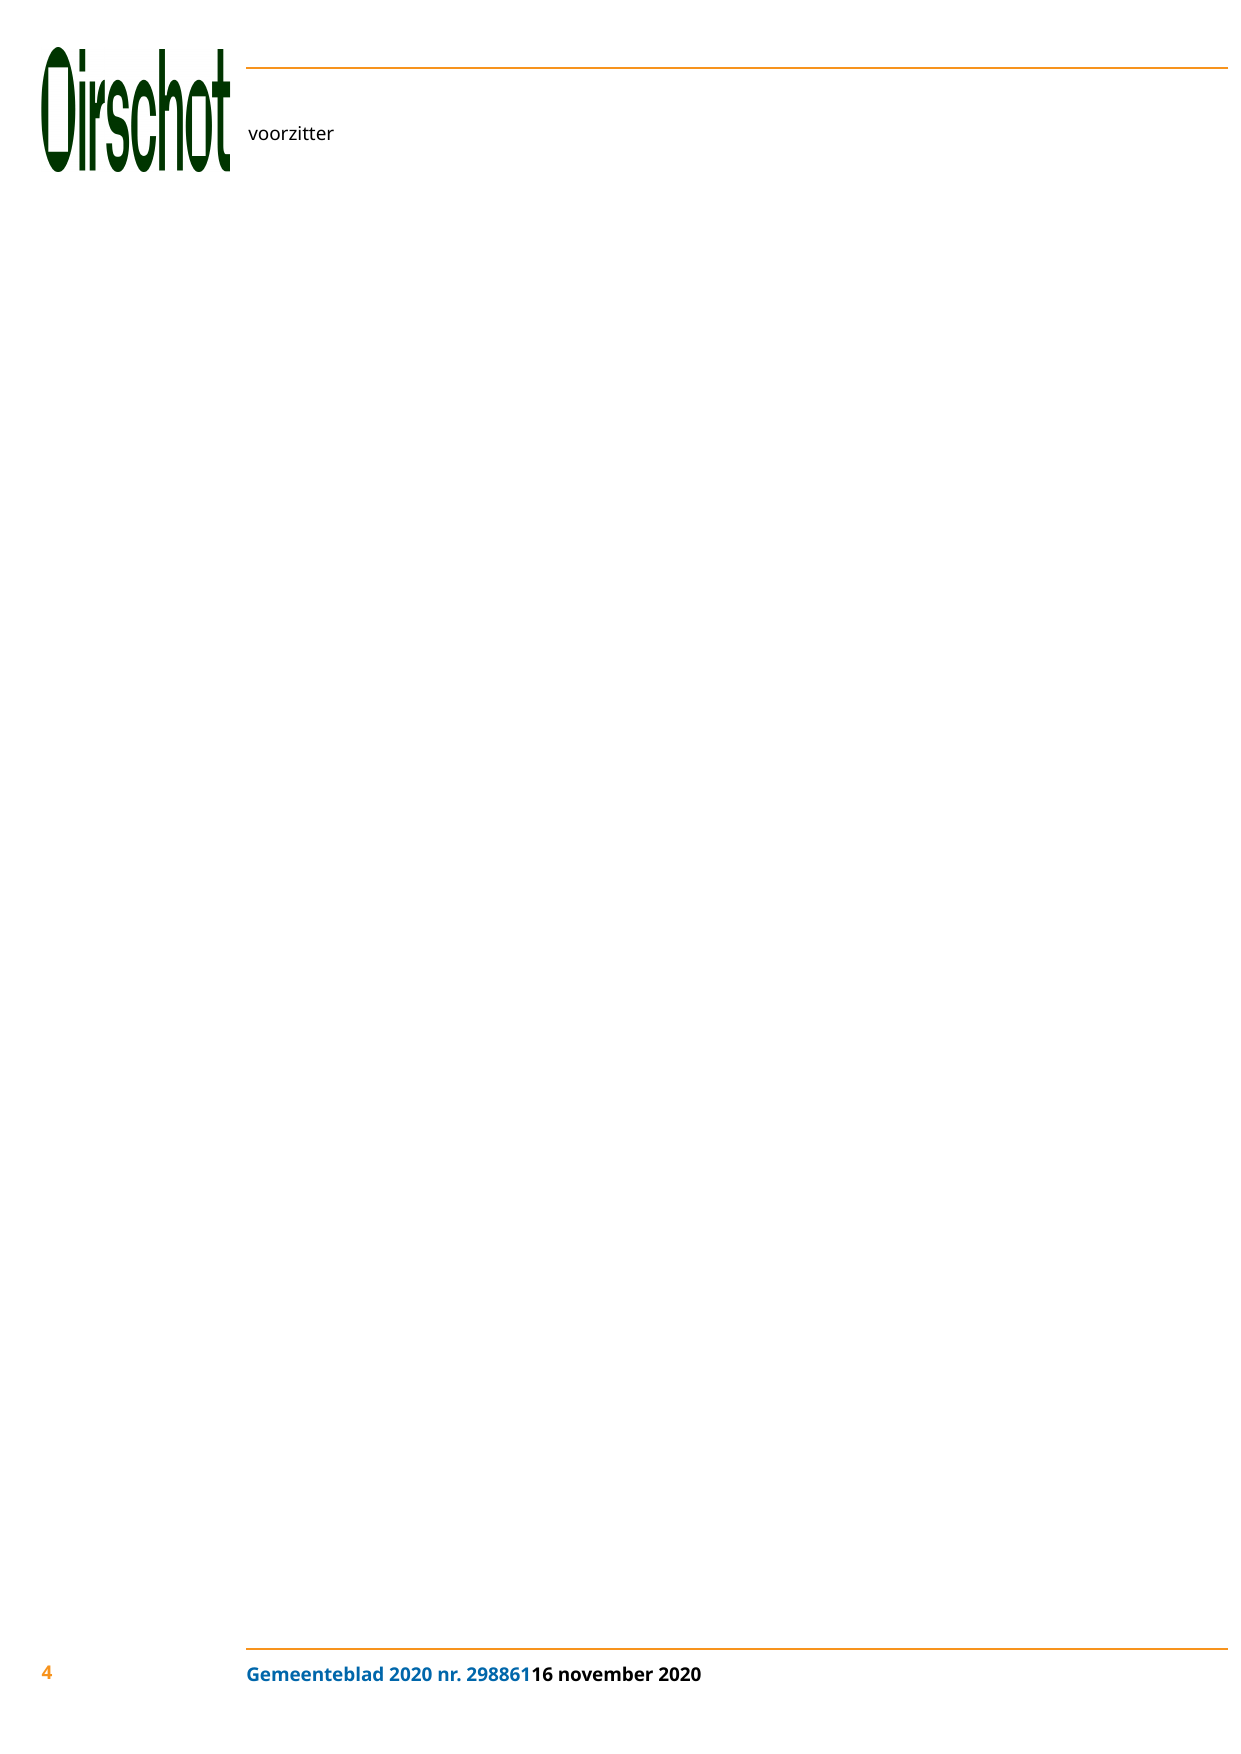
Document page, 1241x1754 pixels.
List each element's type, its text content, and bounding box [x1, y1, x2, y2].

picture [41, 47, 231, 172]
text voorzitter [248, 121, 1152, 146]
